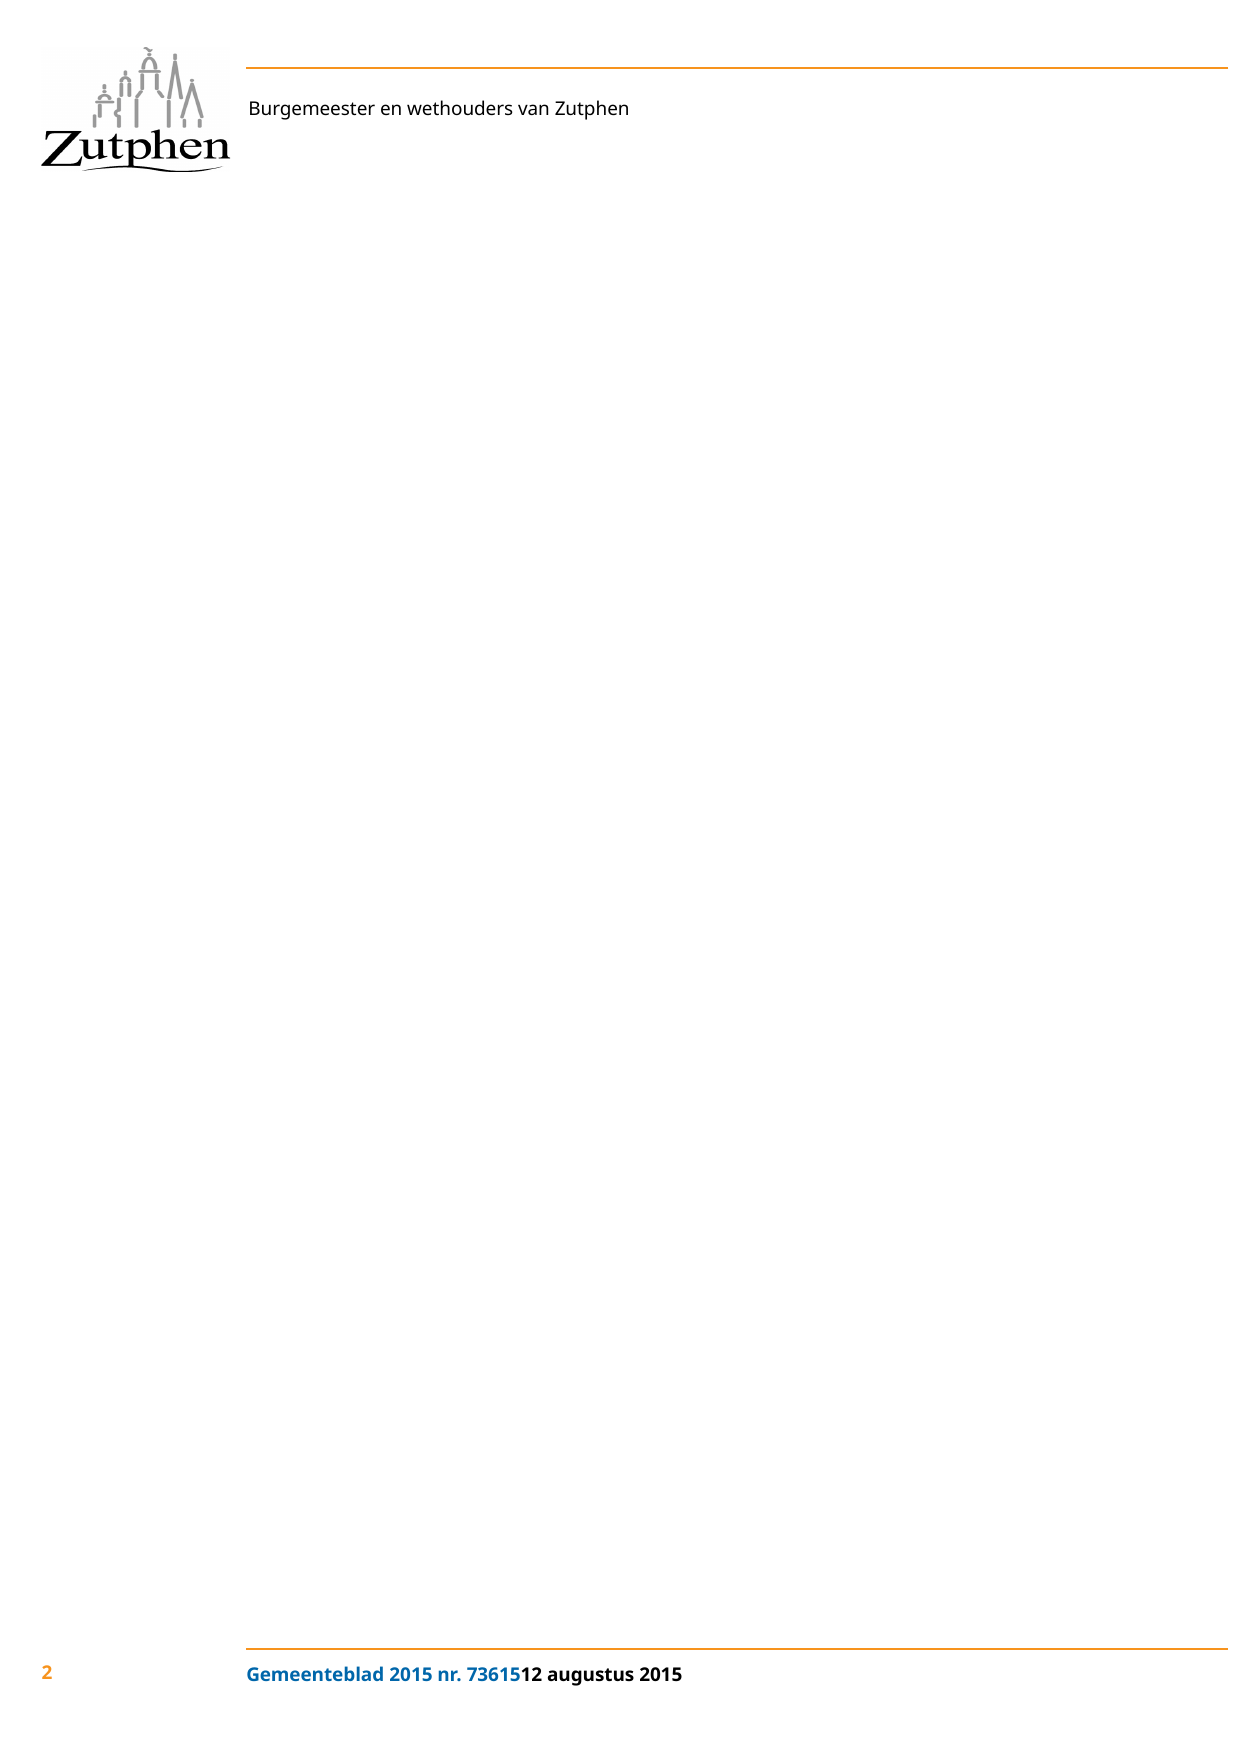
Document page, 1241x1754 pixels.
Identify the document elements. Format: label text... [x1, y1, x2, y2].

picture [41, 47, 231, 172]
text Burgemeester en wethouders van Zutphen [248, 95, 1152, 121]
